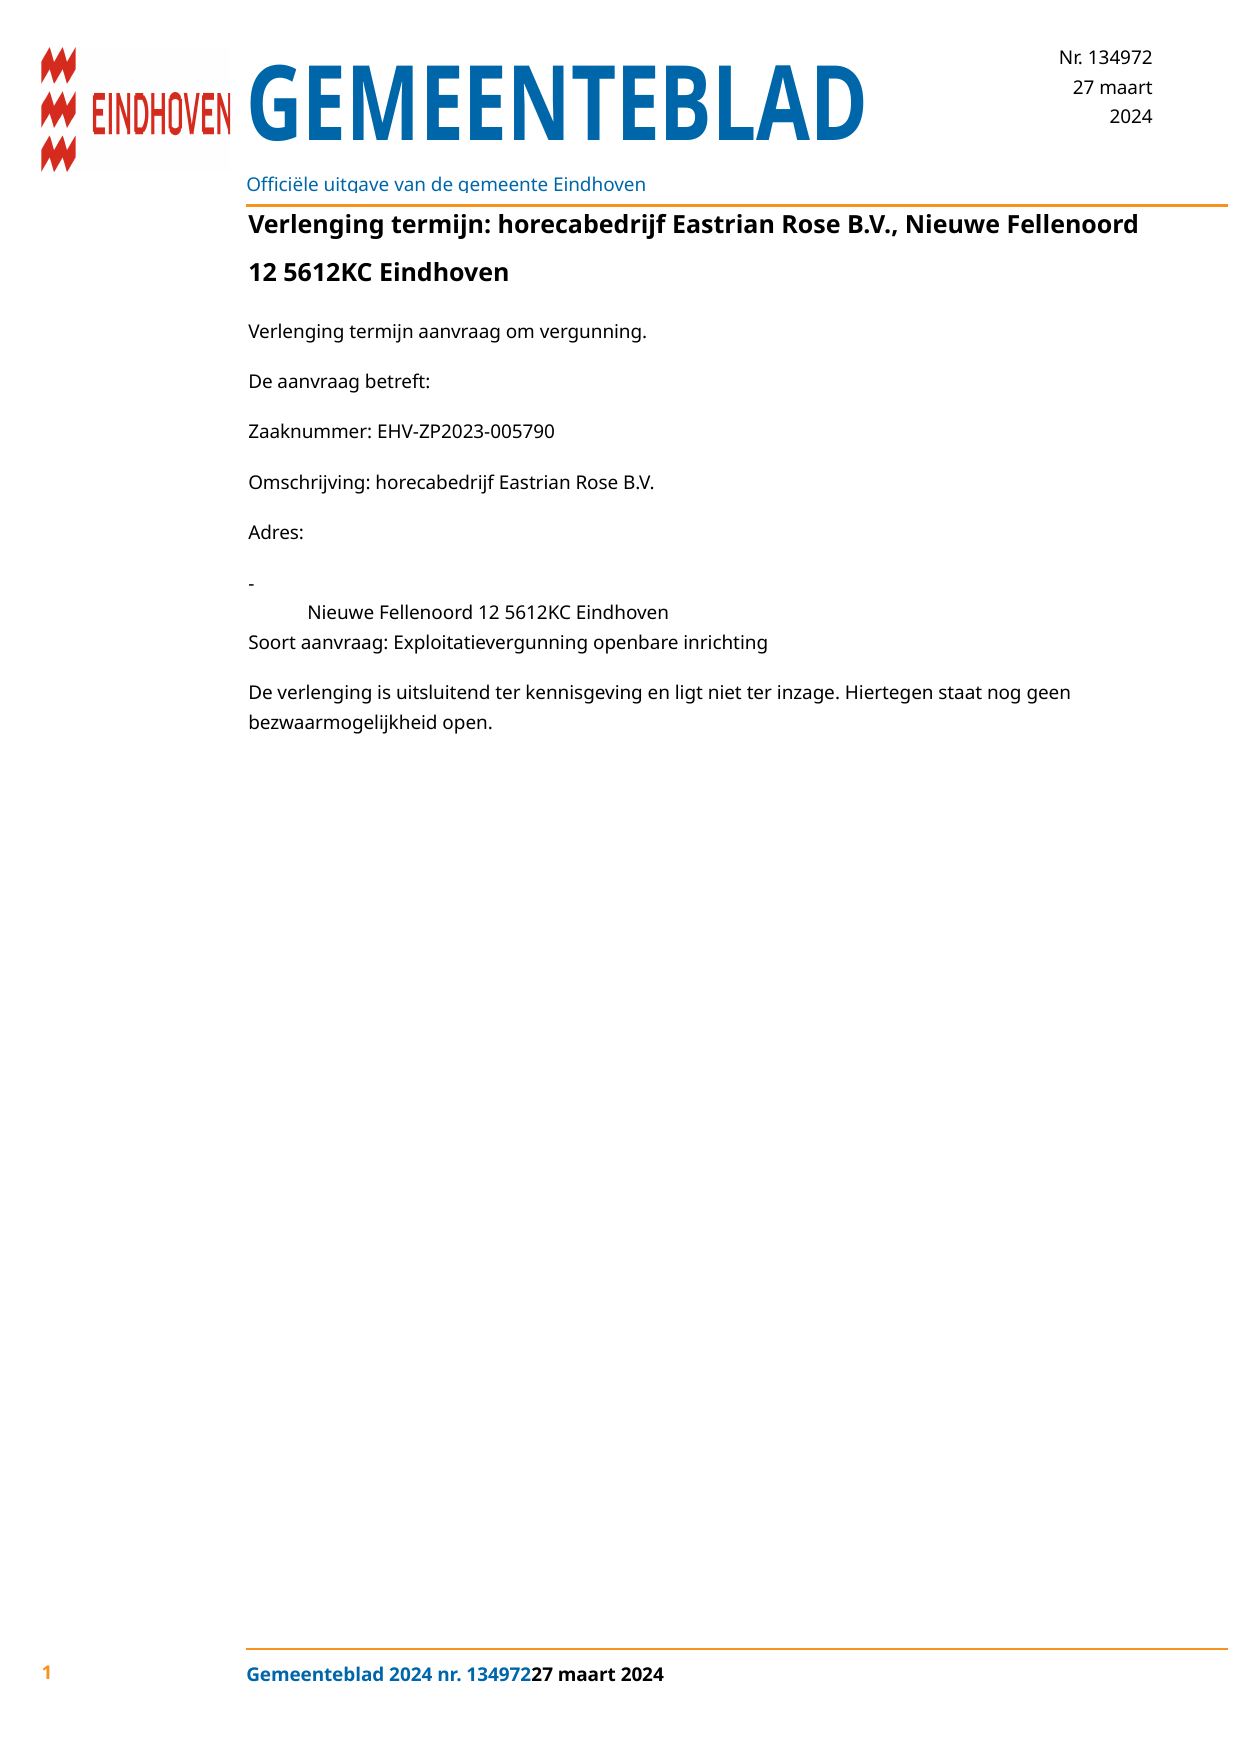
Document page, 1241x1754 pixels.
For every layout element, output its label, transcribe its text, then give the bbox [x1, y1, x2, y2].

text Omschrijving: horecabedrijf Eastrian Rose B.V. [248, 469, 1152, 495]
text Zaaknummer: EHV-ZP2023-005790 [248, 419, 1152, 444]
text Verlenging termijn: horecabedrijf Eastrian Rose B.V., Nieuwe Fellenoord 12 5612KC Eindhoven [248, 207, 1152, 288]
text Adres: [248, 519, 1152, 545]
text De verlenging is uitsluitend ter kennisgeving en ligt niet ter inzage. Hiertegen staat nog geen bezwaarmogelijkheid open. [248, 679, 1152, 735]
list Nieuwe Fellenoord 12 5612KC Eindhoven [248, 599, 1152, 625]
text Verlenging termijn aanvraag om vergunning. [248, 318, 1152, 344]
picture [41, 47, 231, 172]
text Soort aanvraag: Exploitatievergunning openbare inrichting [248, 629, 1152, 655]
text De aanvraag betreft: [248, 368, 1152, 394]
